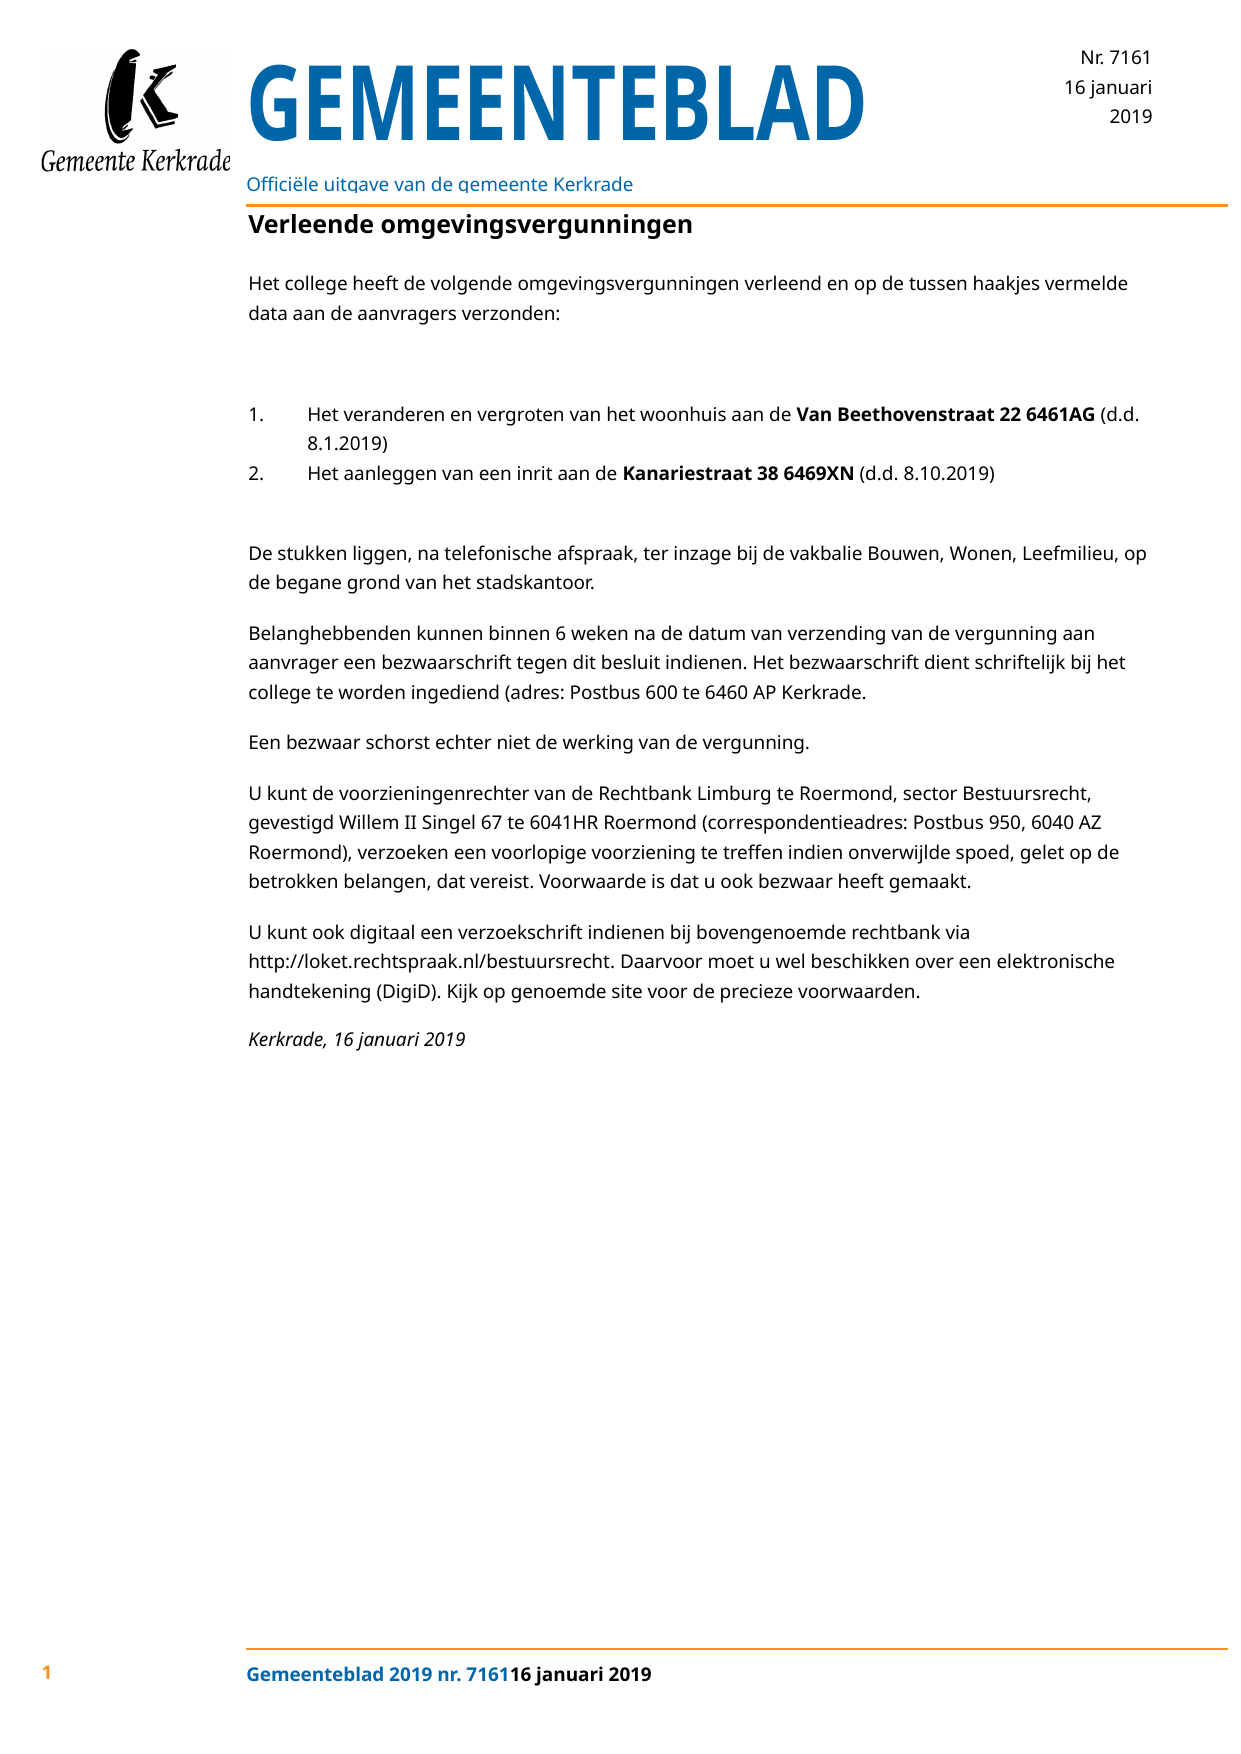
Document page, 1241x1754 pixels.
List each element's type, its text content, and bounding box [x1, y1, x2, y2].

picture [41, 47, 231, 172]
text U kunt de voorzieningenrechter van de Rechtbank Limburg te Roermond, sector Bestuursrecht, gevestigd Willem II Singel 67 te 6041HR Roermond (correspondentieadres: Postbus 950, 6040 AZ Roermond), verzoeken een voorlopige voorziening te treffen indien onverwijlde spoed, gelet op de betrokken belangen, dat vereist. Voorwaarde is dat u ook bezwaar heeft gemaakt. [248, 780, 1152, 894]
text Belanghebbenden kunnen binnen 6 weken na de datum van verzending van de vergunning aan aanvrager een bezwaarschrift tegen dit besluit indienen. Het bezwaarschrift dient schriftelijk bij het college te worden ingediend (adres: Postbus 600 te 6460 AP Kerkrade. [248, 620, 1152, 705]
text Kerkrade, 16 januari 2019 [248, 1026, 1152, 1052]
list Het veranderen en vergroten van het woonhuis aan de Van Beethovenstraat 22 6461AG (d.d. 8.1.2019) [248, 401, 1152, 456]
text De stukken liggen, na telefonische afspraak, ter inzage bij de vakbalie Bouwen, Wonen, Leefmilieu, op de begane grond van het stadskantoor. [248, 540, 1152, 595]
text Het college heeft de volgende omgevingsvergunningen verleend en op de tussen haakjes vermelde data aan de aanvragers verzonden: [248, 270, 1152, 326]
text Een bezwaar schorst echter niet de werking van de vergunning. [248, 729, 1152, 755]
text Verleende omgevingsvergunningen [248, 207, 1152, 241]
list Het aanleggen van een inrit aan de Kanariestraat 38 6469XN (d.d. 8.10.2019) [248, 460, 1152, 486]
text U kunt ook digitaal een verzoekschrift indienen bij bovengenoemde rechtbank via http://loket.rechtspraak.nl/bestuursrecht. Daarvoor moet u wel beschikken over een elektronische handtekening (DigiD). Kijk op genoemde site voor de precieze voorwaarden. [248, 919, 1152, 1004]
